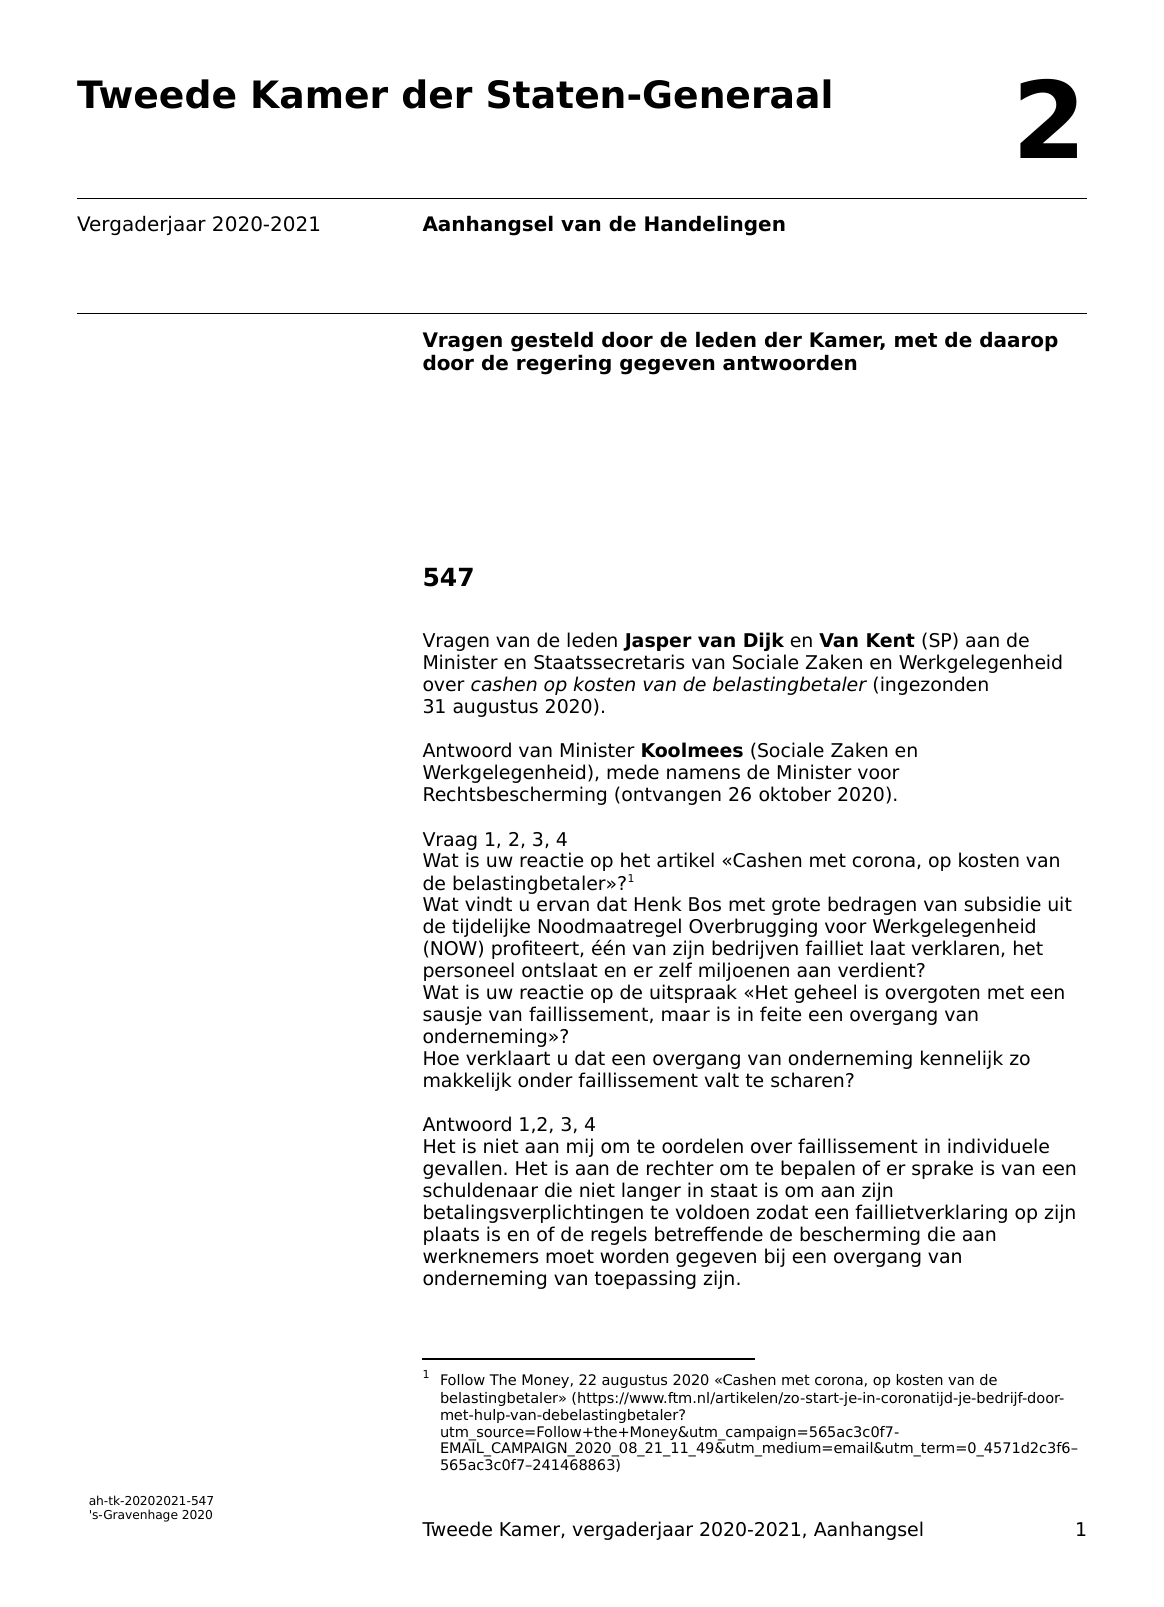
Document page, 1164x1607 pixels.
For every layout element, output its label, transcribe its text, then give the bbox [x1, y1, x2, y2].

text Hoe verklaart u dat een overgang van onderneming kennelijk zo makkelijk onder faillissement valt te scharen? [422, 1048, 1087, 1092]
text ah-tk-20202021-547 [88, 1494, 323, 1508]
table_cell Vragen gesteld door de leden der Kamer, met de daarop door de regering gegeven antwoorden [422, 314, 1087, 375]
table_cell Vergaderjaar 2020-2021 [77, 199, 422, 313]
table_cell [77, 314, 422, 375]
text Vraag 1, 2, 3, 4 [422, 828, 1087, 850]
text Vragen van de leden Jasper van Dijk en Van Kent (SP) aan de Minister en Staatssecretaris van Sociale Zaken en Werkgelegenheid over cashen op kosten van de belastingbetaler (ingezonden 31 augustus 2020). [422, 630, 1087, 718]
text Wat is uw reactie op het artikel «Cashen met corona, op kosten van de belastingbetaler»? [422, 850, 1087, 894]
text Antwoord van Minister Koolmees (Sociale Zaken en Werkgelegenheid), mede namens de Minister voor Rechtsbescherming (ontvangen 26 oktober 2020). [422, 740, 1087, 806]
table_header Tweede Kamer der Staten-Generaal [77, 59, 886, 198]
text Wat vindt u ervan dat Henk Bos met grote bedragen van subsidie uit de tijdelijke Noodmaatregel Overbrugging voor Werkgelegenheid (NOW) profiteert, één van zijn bedrijven failliet laat verklaren, het personeel ontslaat en er zelf miljoenen aan verdient? [422, 894, 1087, 982]
text Wat is uw reactie op de uitspraak «Het geheel is overgoten met een sausje van faillissement, maar is in feite een overgang van onderneming»? [422, 982, 1087, 1048]
text Follow The Money, 22 augustus 2020 «Cashen met corona, op kosten van de belastingbetaler» (https://www.ftm.nl/artikelen/zo-start-je-in-coronatijd-je-bedrijf-door-met-hulp-van-debelastingbetaler?utm_source=Follow+the+Money&utm_campaign=565ac3c0f7-EMAIL_CAMPAIGN_2020_08_21_11_49&utm_medium=email&utm_term=0_4571d2c3f6–565ac3c0f7–241468863) [422, 1368, 1087, 1474]
table_header 2 [886, 59, 1087, 198]
text 547 [422, 563, 1087, 592]
table_cell Aanhangsel van de Handelingen [422, 199, 1087, 313]
text 's-Gravenhage 2020 [88, 1508, 323, 1522]
text Antwoord 1,2, 3, 4 [422, 1114, 1087, 1136]
text Het is niet aan mij om te oordelen over faillissement in individuele gevallen. Het is aan de rechter om te bepalen of er sprake is van een schuldenaar die niet langer in staat is om aan zijn betalingsverplichtingen te voldoen zodat een faillietverklaring op zijn plaats is en of de regels betreffende de bescherming die aan werknemers moet worden gegeven bij een overgang van onderneming van toepassing zijn. [422, 1136, 1087, 1290]
